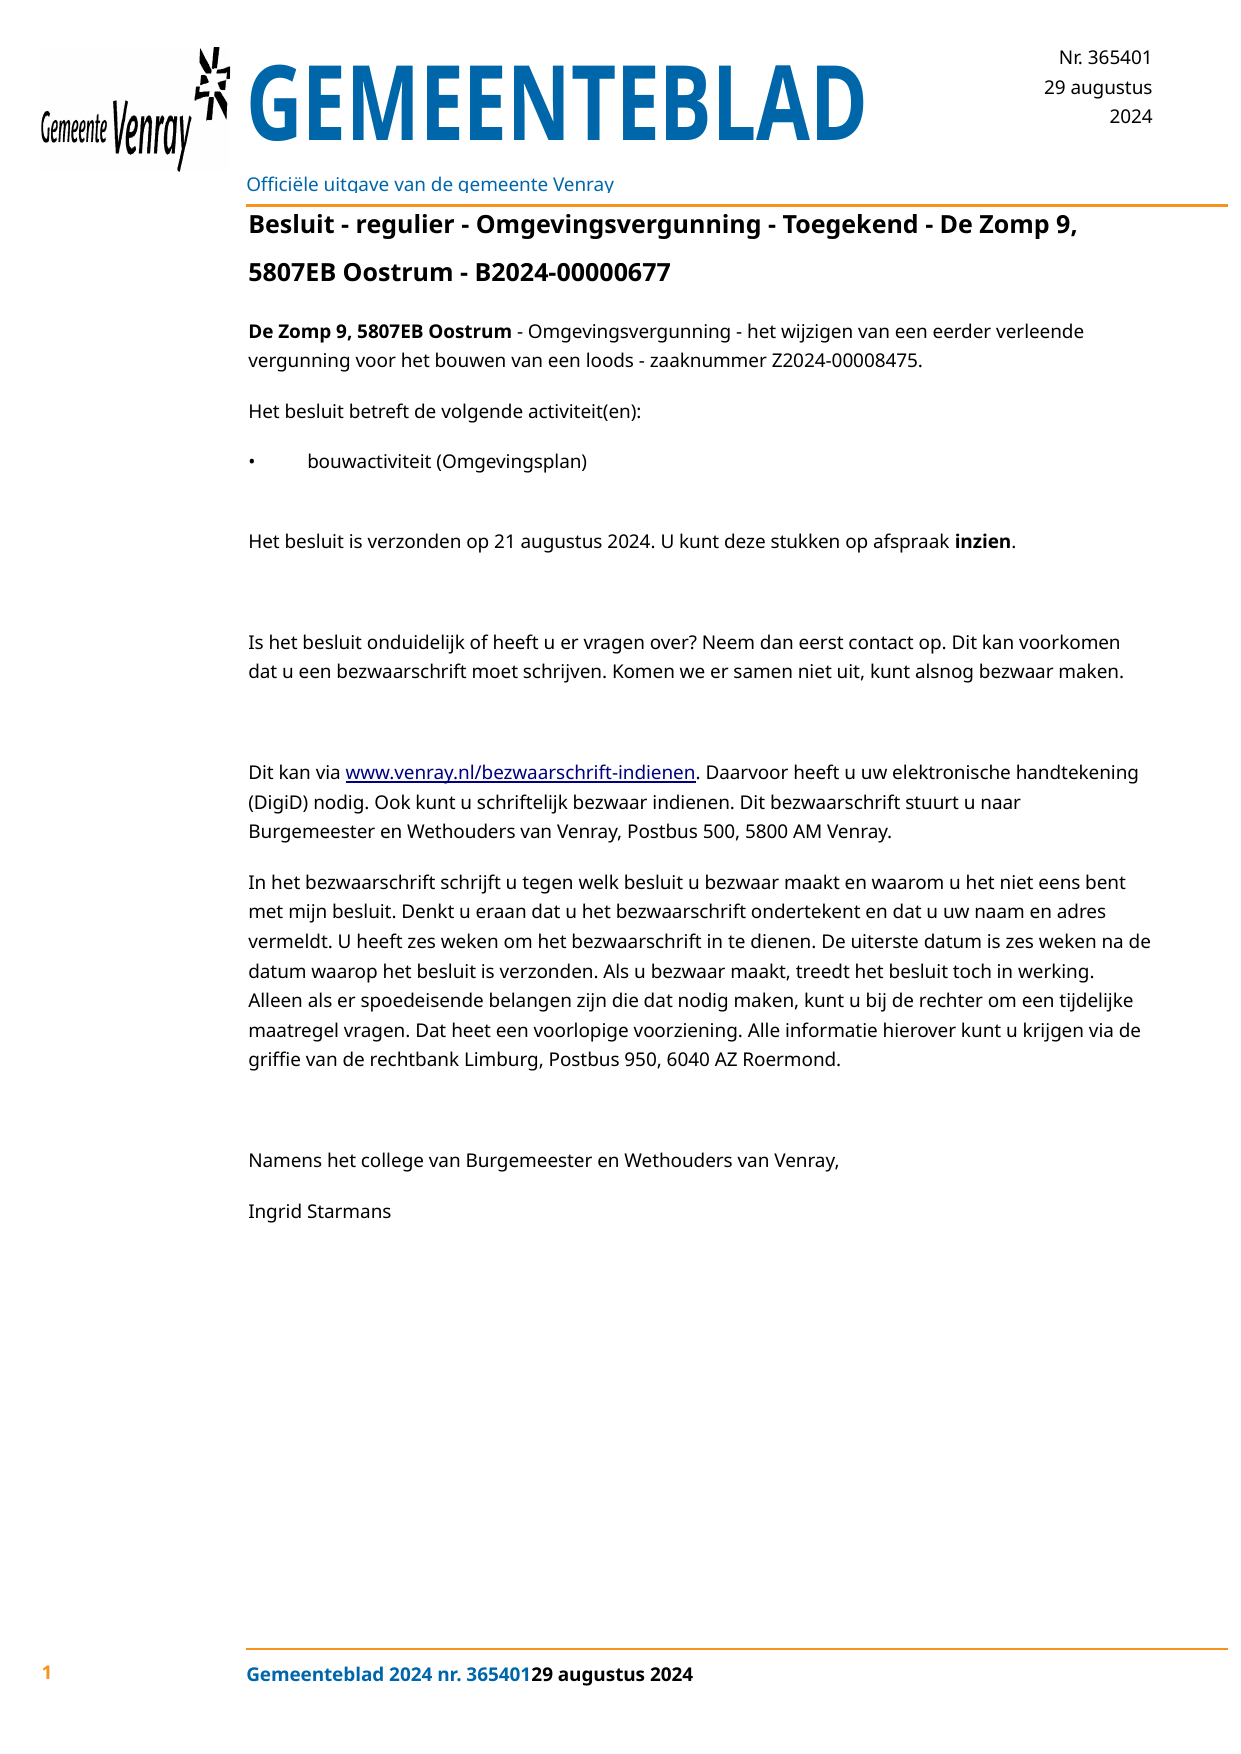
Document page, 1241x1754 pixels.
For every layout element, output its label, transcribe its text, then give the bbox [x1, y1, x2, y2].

list bouwactiviteit (Omgevingsplan) [248, 448, 1152, 474]
text Het besluit is verzonden op 21 augustus 2024. U kunt deze stukken op afspraak inzien. [248, 528, 1152, 554]
text Namens het college van Burgemeester en Wethouders van Venray, [248, 1147, 1152, 1173]
text Het besluit betreft de volgende activiteit(en): [248, 398, 1152, 424]
text Besluit - regulier - Omgevingsvergunning - Toegekend - De Zomp 9, 5807EB Oostrum - B2024-00000677 [248, 207, 1152, 288]
text De Zomp 9, 5807EB Oostrum - Omgevingsvergunning - het wijzigen van een eerder verleende vergunning voor het bouwen van een loods - zaaknummer Z2024-00008475. [248, 318, 1152, 373]
text In het bezwaarschrift schrijft u tegen welk besluit u bezwaar maakt en waarom u het niet eens bent met mijn besluit. Denkt u eraan dat u het bezwaarschrift ondertekent en dat u uw naam en adres vermeldt. U heeft zes weken om het bezwaarschrift in te dienen. De uiterste datum is zes weken na de datum waarop het besluit is verzonden. Als u bezwaar maakt, treedt het besluit toch in werking. Alleen als er spoedeisende belangen zijn die dat nodig maken, kunt u bij de rechter om een tijdelijke maatregel vragen. Dat heet een voorlopige voorziening. Alle informatie hierover kunt u krijgen via de griffie van de rechtbank Limburg, Postbus 950, 6040 AZ Roermond. [248, 869, 1152, 1072]
picture [41, 47, 231, 172]
text Is het besluit onduidelijk of heeft u er vragen over? Neem dan eerst contact op. Dit kan voorkomen dat u een bezwaarschrift moet schrijven. Komen we er samen niet uit, kunt alsnog bezwaar maken. [248, 629, 1152, 684]
text Ingrid Starmans [248, 1198, 1152, 1224]
text Dit kan via www.venray.nl/bezwaarschrift-indienen. Daarvoor heeft u uw elektronische handtekening (DigiD) nodig. Ook kunt u schriftelijk bezwaar indienen. Dit bezwaarschrift stuurt u naar Burgemeester en Wethouders van Venray, Postbus 500, 5800 AM Venray. [248, 759, 1152, 844]
